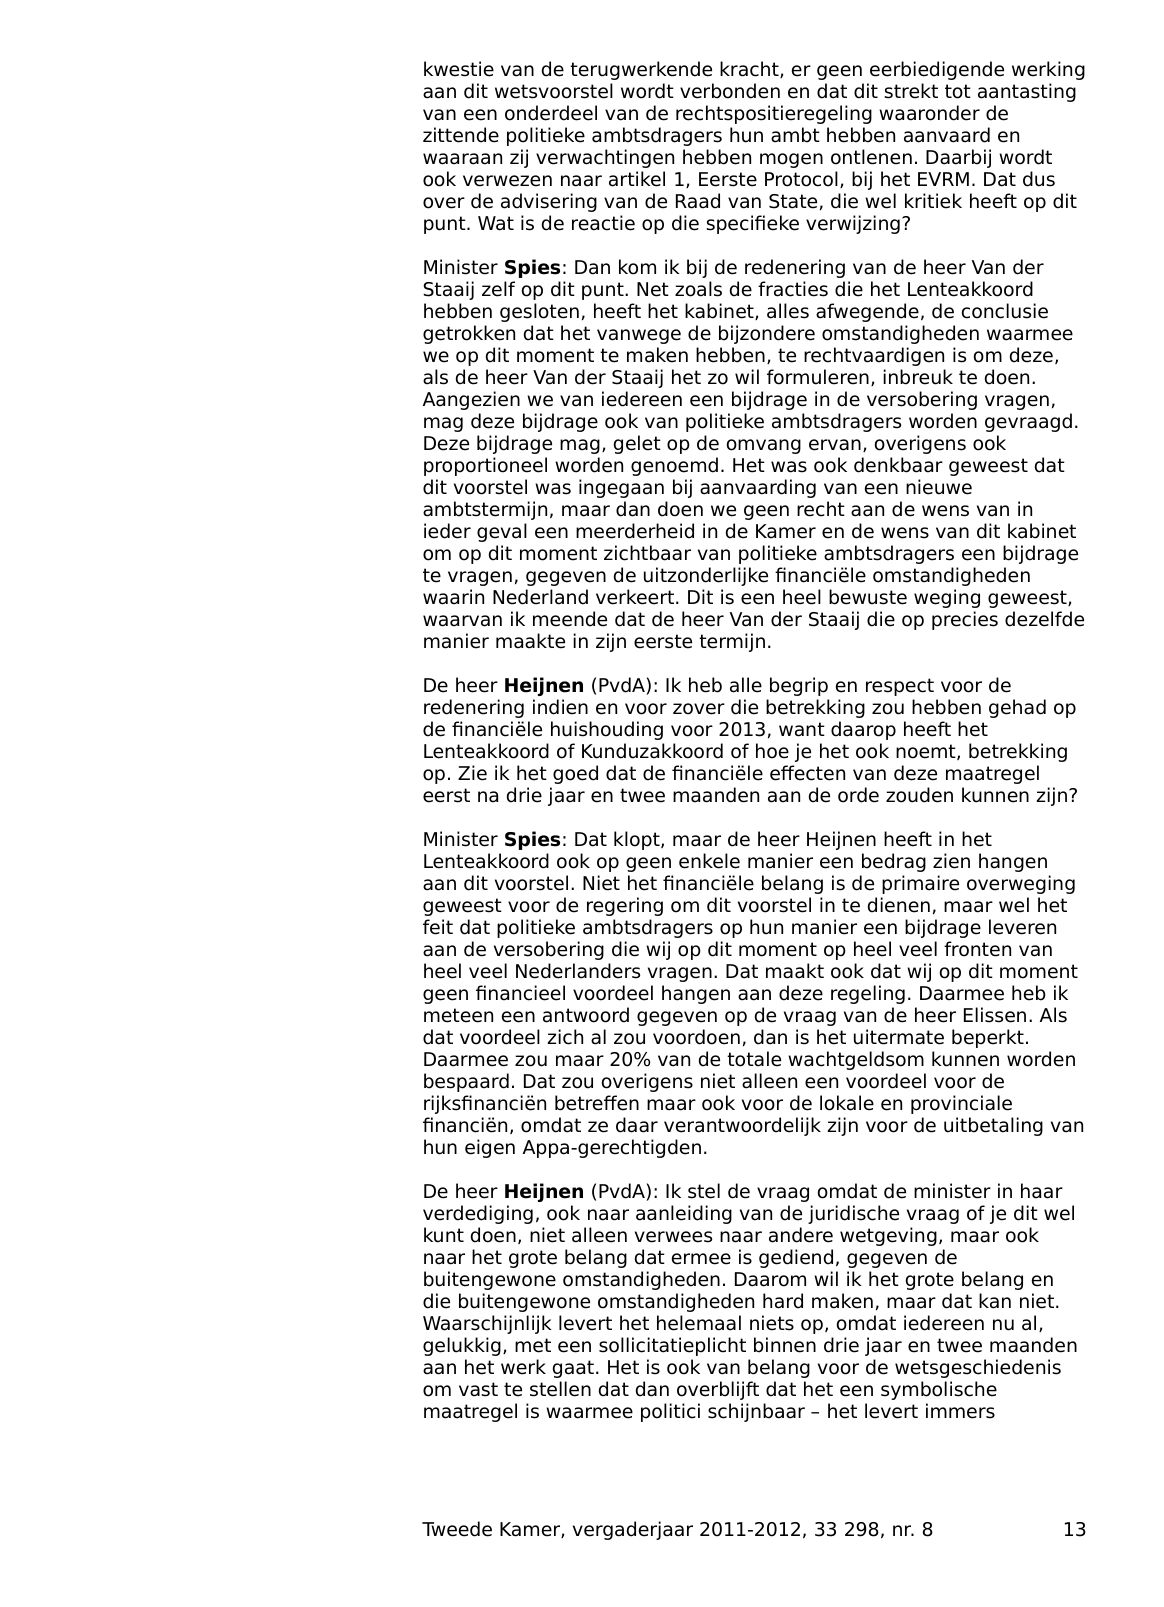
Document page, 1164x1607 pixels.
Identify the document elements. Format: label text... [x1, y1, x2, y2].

text De heer Heijnen (PvdA): Ik heb alle begrip en respect voor de redenering indien en voor zover die betrekking zou hebben gehad op de financiële huishouding voor 2013, want daarop heeft het Lenteakkoord of Kunduzakkoord of hoe je het ook noemt, betrekking op. Zie ik het goed dat de financiële effecten van deze maatregel eerst na drie jaar en twee maanden aan de orde zouden kunnen zijn? [422, 675, 1087, 807]
text Minister Spies: Dan kom ik bij de redenering van de heer Van der Staaij zelf op dit punt. Net zoals de fracties die het Lenteakkoord hebben gesloten, heeft het kabinet, alles afwegende, de conclusie getrokken dat het vanwege de bijzondere omstandigheden waarmee we op dit moment te maken hebben, te rechtvaardigen is om deze, als de heer Van der Staaij het zo wil formuleren, inbreuk te doen. Aangezien we van iedereen een bijdrage in de versobering vragen, mag deze bijdrage ook van politieke ambtsdragers worden gevraagd. Deze bijdrage mag, gelet op de omvang ervan, overigens ook proportioneel worden genoemd. Het was ook denkbaar geweest dat dit voorstel was ingegaan bij aanvaarding van een nieuwe ambtstermijn, maar dan doen we geen recht aan de wens van in ieder geval een meerderheid in de Kamer en de wens van dit kabinet om op dit moment zichtbaar van politieke ambtsdragers een bijdrage te vragen, gegeven de uitzonderlijke financiële omstandigheden waarin Nederland verkeert. Dit is een heel bewuste weging geweest, waarvan ik meende dat de heer Van der Staaij die op precies dezelfde manier maakte in zijn eerste termijn. [422, 257, 1087, 653]
text Minister Spies: Dat klopt, maar de heer Heijnen heeft in het Lenteakkoord ook op geen enkele manier een bedrag zien hangen aan dit voorstel. Niet het financiële belang is de primaire overweging geweest voor de regering om dit voorstel in te dienen, maar wel het feit dat politieke ambtsdragers op hun manier een bijdrage leveren aan de versobering die wij op dit moment op heel veel fronten van heel veel Nederlanders vragen. Dat maakt ook dat wij op dit moment geen financieel voordeel hangen aan deze regeling. Daarmee heb ik meteen een antwoord gegeven op de vraag van de heer Elissen. Als dat voordeel zich al zou voordoen, dan is het uitermate beperkt. Daarmee zou maar 20% van de totale wachtgeldsom kunnen worden bespaard. Dat zou overigens niet alleen een voordeel voor de rijksfinanciën betreffen maar ook voor de lokale en provinciale financiën, omdat ze daar verantwoordelijk zijn voor de uitbetaling van hun eigen Appa-gerechtigden. [422, 829, 1087, 1159]
text kwestie van de terugwerkende kracht, er geen eerbiedigende werking aan dit wetsvoorstel wordt verbonden en dat dit strekt tot aantasting van een onderdeel van de rechtspositieregeling waaronder de zittende politieke ambtsdragers hun ambt hebben aanvaard en waaraan zij verwachtingen hebben mogen ontlenen. Daarbij wordt ook verwezen naar artikel 1, Eerste Protocol, bij het EVRM. Dat dus over de advisering van de Raad van State, die wel kritiek heeft op dit punt. Wat is de reactie op die specifieke verwijzing? [422, 59, 1087, 235]
text De heer Heijnen (PvdA): Ik stel de vraag omdat de minister in haar verdediging, ook naar aanleiding van de juridische vraag of je dit wel kunt doen, niet alleen verwees naar andere wetgeving, maar ook naar het grote belang dat ermee is gediend, gegeven de buitengewone omstandigheden. Daarom wil ik het grote belang en die buitengewone omstandigheden hard maken, maar dat kan niet. Waarschijnlijk levert het helemaal niets op, omdat iedereen nu al, gelukkig, met een sollicitatieplicht binnen drie jaar en twee maanden aan het werk gaat. Het is ook van belang voor de wetsgeschiedenis om vast te stellen dat dan overblijft dat het een symbolische maatregel is waarmee politici schijnbaar – het levert immers [422, 1181, 1087, 1423]
